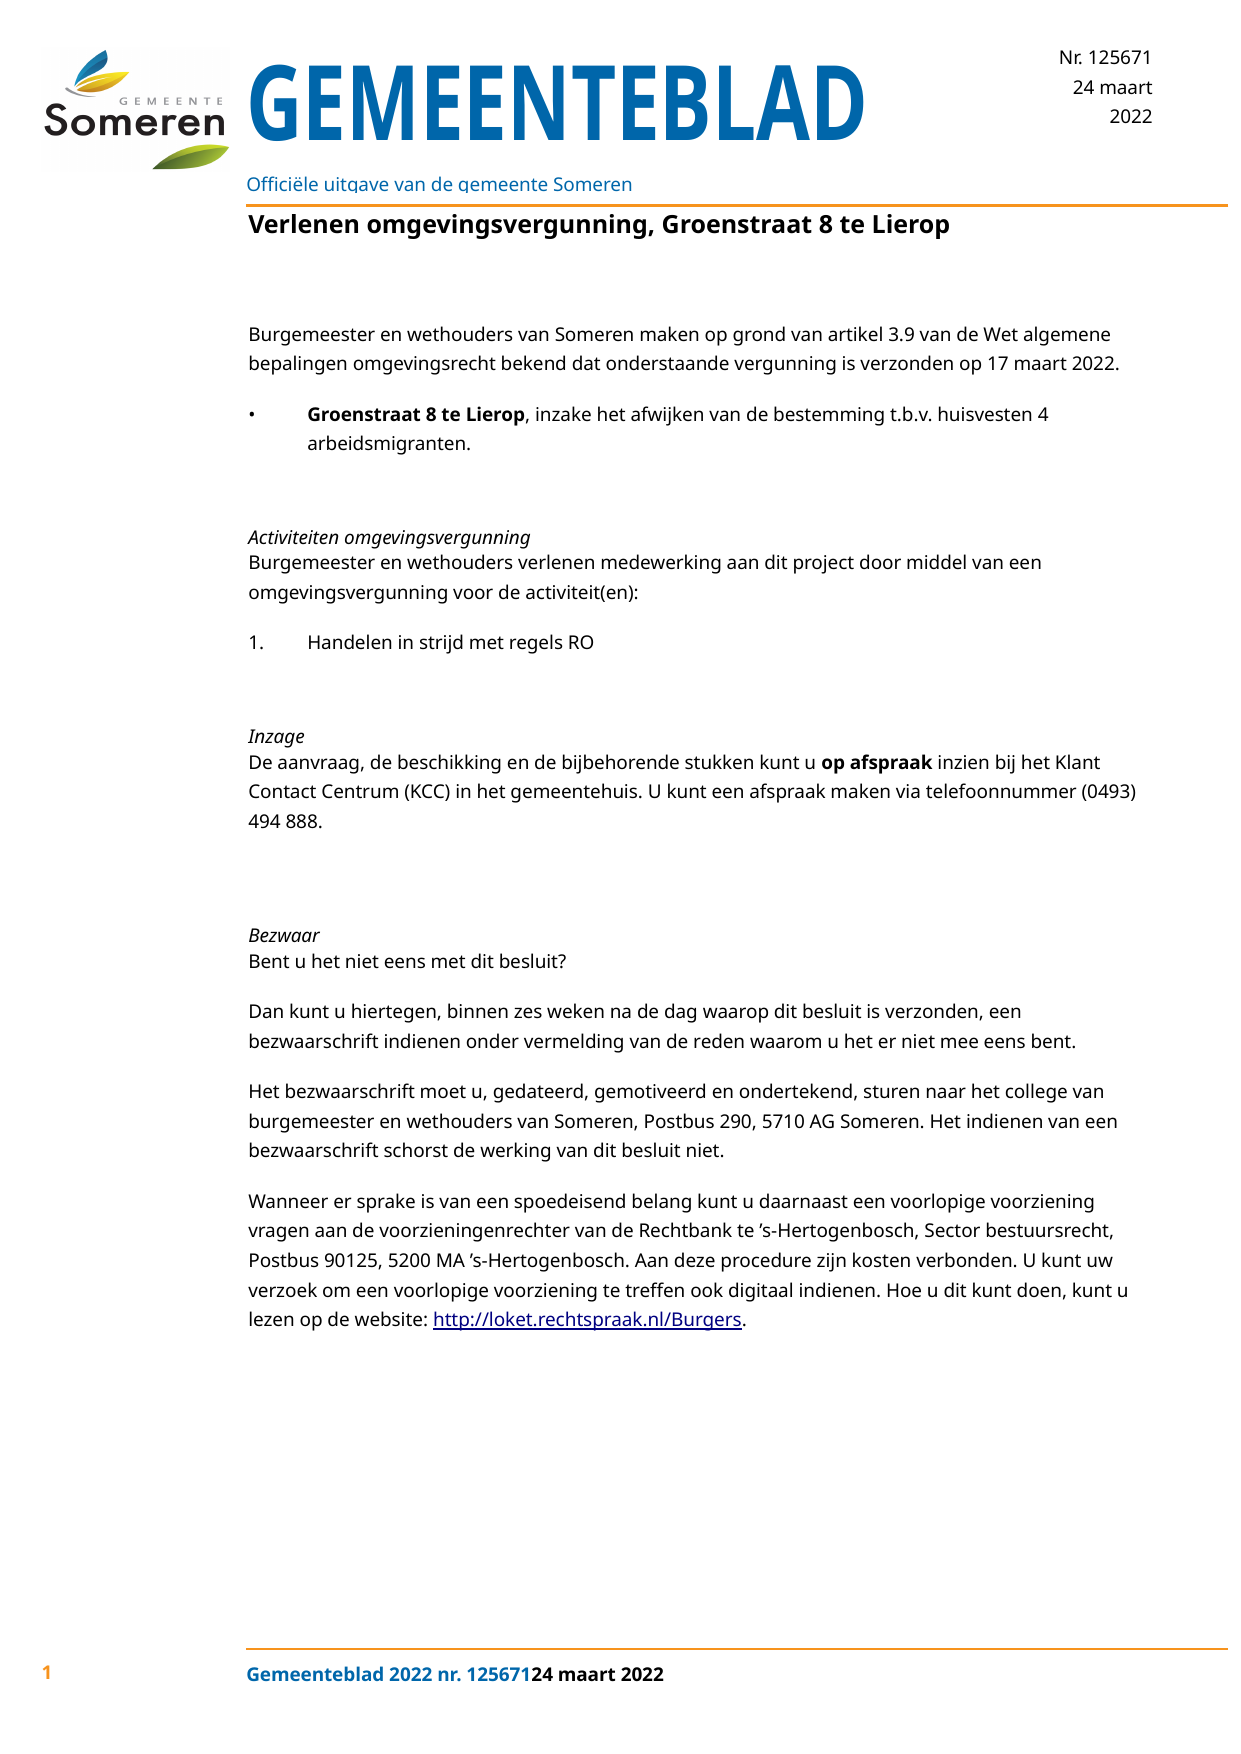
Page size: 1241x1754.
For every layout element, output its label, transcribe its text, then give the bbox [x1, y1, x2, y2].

text Verlenen omgevingsvergunning, Groenstraat 8 te Lierop [248, 207, 1152, 241]
text Inzage [248, 723, 1152, 749]
text Bent u het niet eens met dit besluit? [248, 948, 1152, 974]
text Dan kunt u hiertegen, binnen zes weken na de dag waarop dit besluit is verzonden, een bezwaarschrift indienen onder vermelding van de reden waarom u het er niet mee eens bent. [248, 998, 1152, 1054]
text Het bezwaarschrift moet u, gedateerd, gemotiveerd en ondertekend, sturen naar het college van burgemeester en wethouders van Someren, Postbus 290, 5710 AG Someren. Het indienen van een bezwaarschrift schorst de werking van dit besluit niet. [248, 1078, 1152, 1163]
list Groenstraat 8 te Lierop, inzake het afwijken van de bestemming t.b.v. huisvesten 4 arbeidsmigranten. [248, 401, 1152, 456]
text Bezwaar [248, 922, 1152, 948]
text Burgemeester en wethouders verlenen medewerking aan dit project door middel van een omgevingsvergunning voor de activiteit(en): [248, 549, 1152, 605]
text Activiteiten omgevingsvergunning [248, 524, 1152, 549]
list Handelen in strijd met regels RO [248, 629, 1152, 655]
text Burgemeester en wethouders van Someren maken op grond van artikel 3.9 van de Wet algemene bepalingen omgevingsrecht bekend dat onderstaande vergunning is verzonden op 17 maart 2022. [248, 321, 1152, 376]
text Wanneer er sprake is van een spoedeisend belang kunt u daarnaast een voorlopige voorziening vragen aan de voorzieningenrechter van de Rechtbank te ’s-Hertogenbosch, Sector bestuursrecht, Postbus 90125, 5200 MA ’s-Hertogenbosch. Aan deze procedure zijn kosten verbonden. U kunt uw verzoek om een voorlopige voorziening te treffen ook digitaal indienen. Hoe u dit kunt doen, kunt u lezen op de website: http://loket.rechtspraak.nl/Burgers. [248, 1188, 1152, 1332]
text De aanvraag, de beschikking en de bijbehorende stukken kunt u op afspraak inzien bij het Klant Contact Centrum (KCC) in het gemeentehuis. U kunt een afspraak maken via telefoonnummer (0493) 494 888. [248, 749, 1152, 834]
picture [41, 47, 231, 172]
